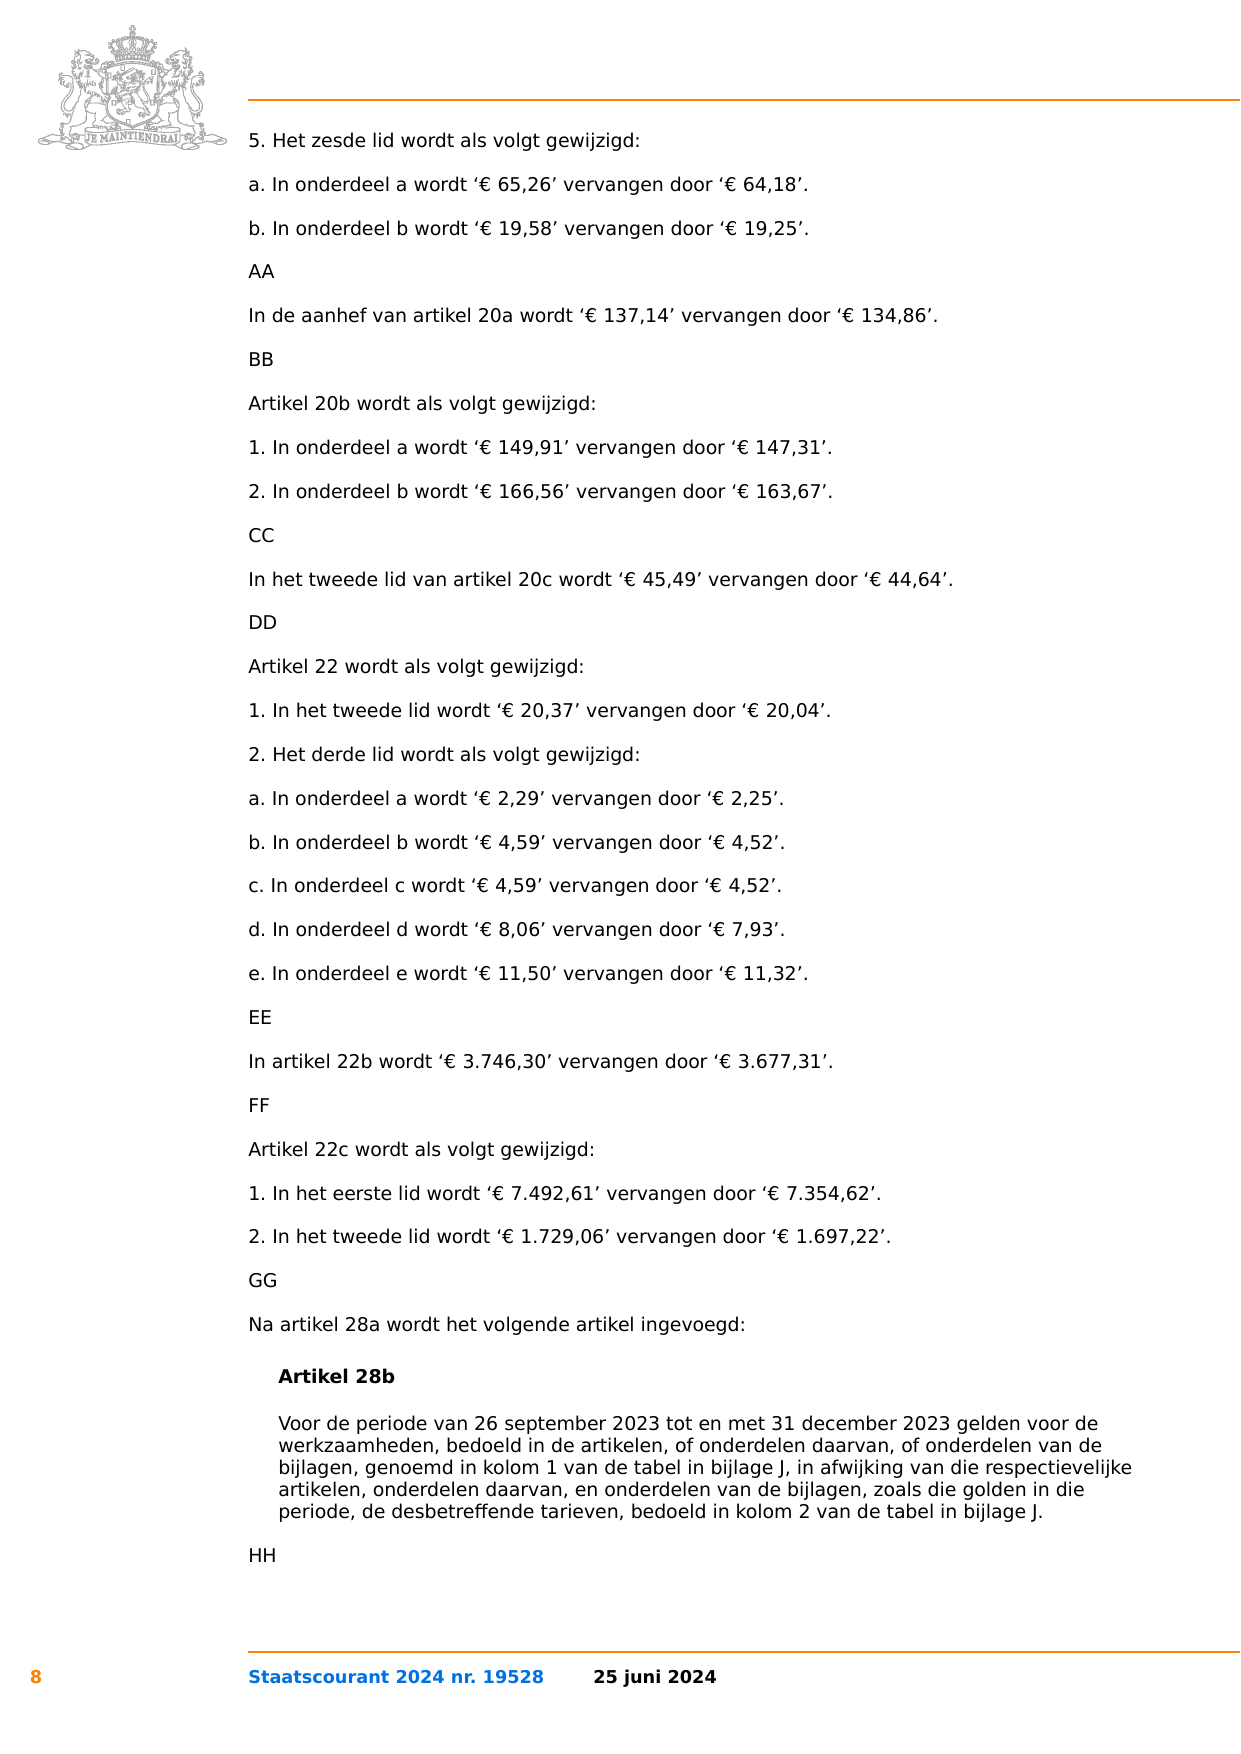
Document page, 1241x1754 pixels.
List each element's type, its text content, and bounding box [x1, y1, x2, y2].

text HH [248, 1545, 1163, 1567]
text 2. In het tweede lid wordt ‘€ 1.729,06’ vervangen door ‘€ 1.697,22’. [248, 1226, 1163, 1248]
text Artikel 20b wordt als volgt gewijzigd: [248, 393, 1163, 415]
text Na artikel 28a wordt het volgende artikel ingevoegd: [248, 1314, 1163, 1336]
text 2. In onderdeel b wordt ‘€ 166,56’ vervangen door ‘€ 163,67’. [248, 481, 1163, 503]
text DD [248, 612, 1163, 634]
text AA [248, 261, 1163, 283]
text 2. Het derde lid wordt als volgt gewijzigd: [248, 744, 1163, 766]
text 1. In het tweede lid wordt ‘€ 20,37’ vervangen door ‘€ 20,04’. [248, 700, 1163, 722]
text b. In onderdeel b wordt ‘€ 19,58’ vervangen door ‘€ 19,25’. [248, 218, 1163, 239]
text c. In onderdeel c wordt ‘€ 4,59’ vervangen door ‘€ 4,52’. [248, 875, 1163, 897]
text e. In onderdeel e wordt ‘€ 11,50’ vervangen door ‘€ 11,32’. [248, 963, 1163, 985]
text b. In onderdeel b wordt ‘€ 4,59’ vervangen door ‘€ 4,52’. [248, 832, 1163, 853]
text Voor de periode van 26 september 2023 tot en met 31 december 2023 gelden voor de werkzaamheden, bedoeld in de artikelen, of onderdelen daarvan, of onderdelen van de bijlagen, genoemd in kolom 1 van de tabel in bijlage J, in afwijking van die respectievelijke artikelen, onderdelen daarvan, en onderdelen van de bijlagen, zoals die golden in die periode, de desbetreffende tarieven, bedoeld in kolom 2 van de tabel in bijlage J. [278, 1413, 1163, 1523]
text Artikel 22c wordt als volgt gewijzigd: [248, 1138, 1163, 1161]
text FF [248, 1095, 1163, 1117]
text 5. Het zesde lid wordt als volgt gewijzigd: [248, 130, 1163, 152]
text d. In onderdeel d wordt ‘€ 8,06’ vervangen door ‘€ 7,93’. [248, 919, 1163, 941]
text In het tweede lid van artikel 20c wordt ‘€ 45,49’ vervangen door ‘€ 44,64’. [248, 568, 1163, 590]
text Artikel 22 wordt als volgt gewijzigd: [248, 656, 1163, 678]
picture [38, 25, 227, 150]
subtitle Artikel 28b [278, 1366, 1163, 1388]
text a. In onderdeel a wordt ‘€ 65,26’ vervangen door ‘€ 64,18’. [248, 174, 1163, 196]
text GG [248, 1270, 1163, 1292]
text In de aanhef van artikel 20a wordt ‘€ 137,14’ vervangen door ‘€ 134,86’. [248, 305, 1163, 327]
text BB [248, 349, 1163, 371]
text In artikel 22b wordt ‘€ 3.746,30’ vervangen door ‘€ 3.677,31’. [248, 1051, 1163, 1073]
text EE [248, 1007, 1163, 1029]
text 1. In het eerste lid wordt ‘€ 7.492,61’ vervangen door ‘€ 7.354,62’. [248, 1182, 1163, 1204]
text CC [248, 524, 1163, 547]
text 1. In onderdeel a wordt ‘€ 149,91’ vervangen door ‘€ 147,31’. [248, 437, 1163, 459]
text a. In onderdeel a wordt ‘€ 2,29’ vervangen door ‘€ 2,25’. [248, 788, 1163, 810]
